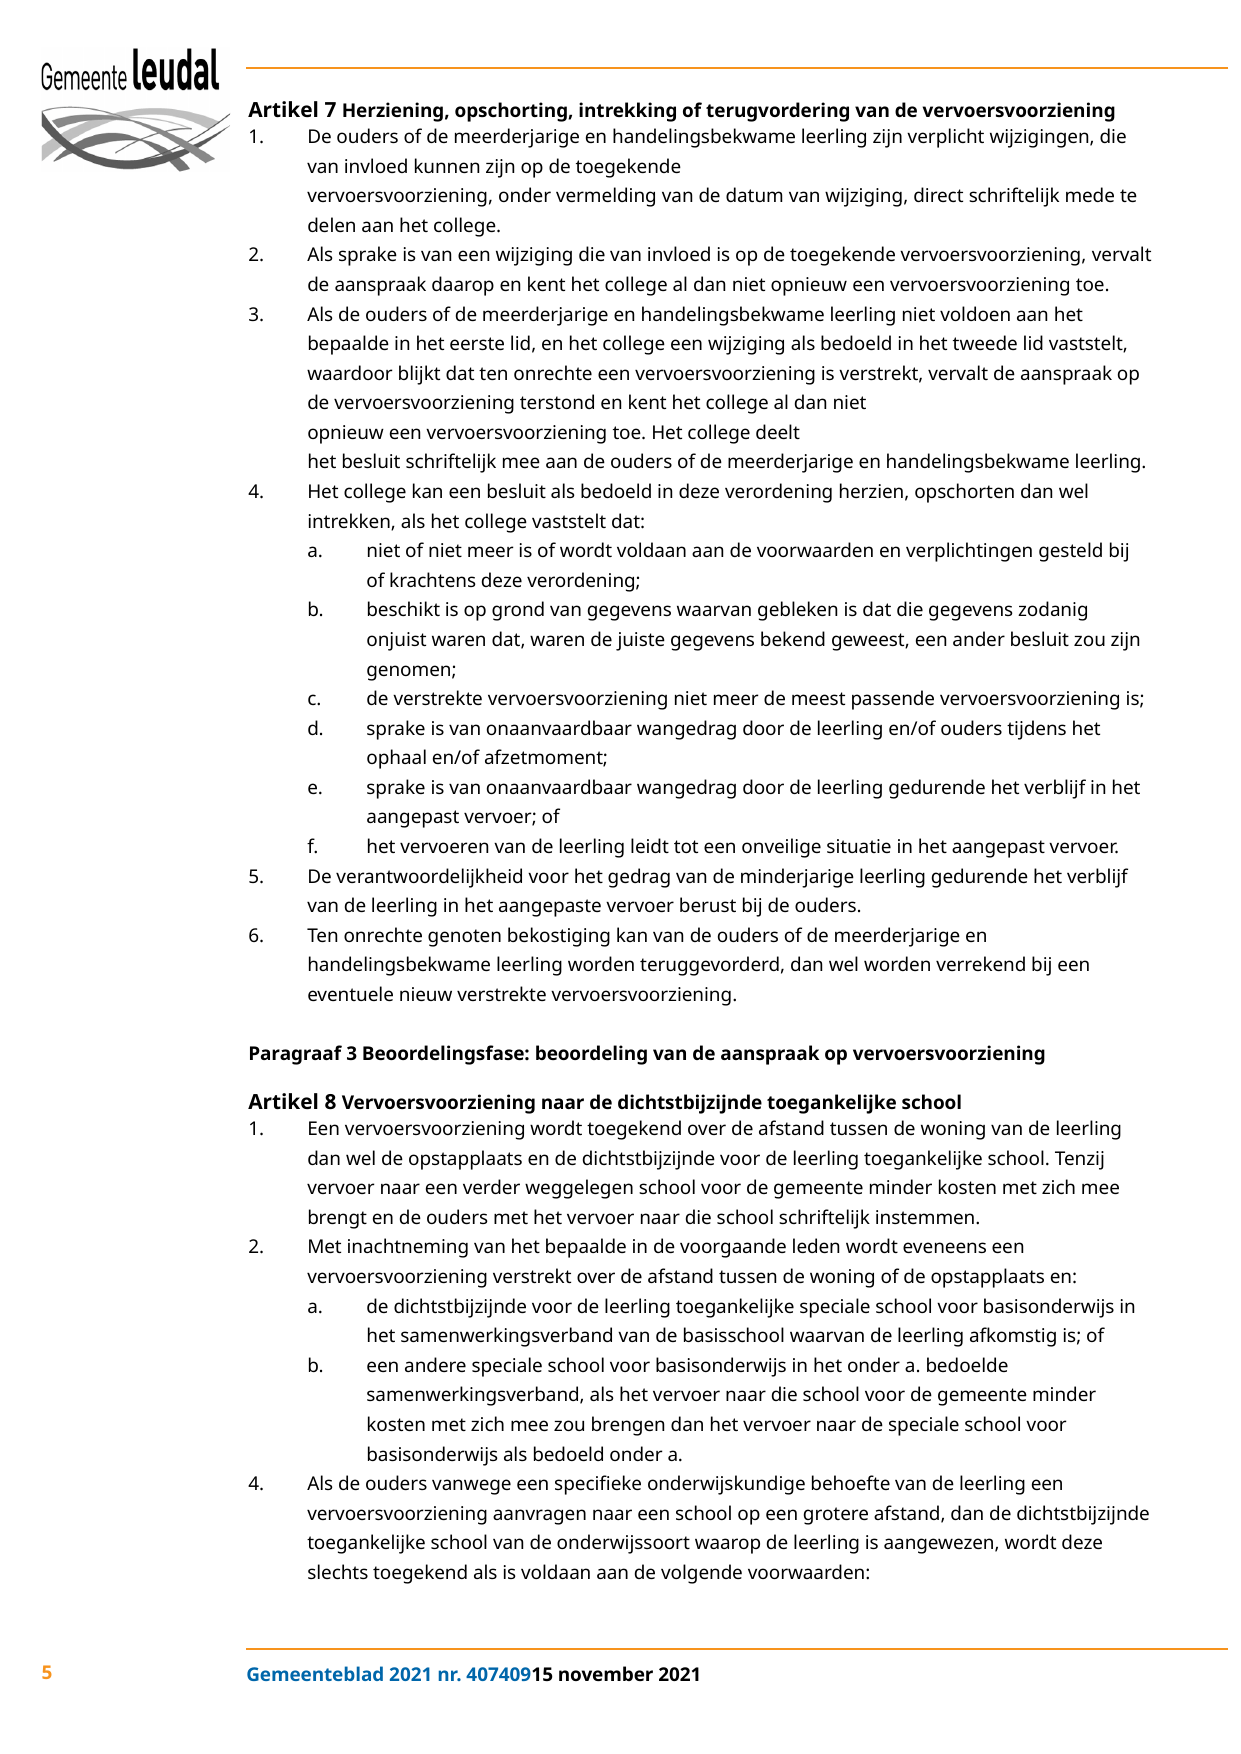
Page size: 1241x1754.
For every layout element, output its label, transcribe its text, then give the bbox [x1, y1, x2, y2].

list Als de ouders vanwege een specifieke onderwijskundige behoefte van de leerling een vervoersvoorziening aanvragen naar een school op een grotere afstand, dan de dichtstbijzijnde toegankelijke school van de onderwijssoort waarop de leerling is aangewezen, wordt deze slechts toegekend als is voldaan aan de volgende voorwaarden: [248, 1470, 1152, 1585]
list de dichtstbijzijnde voor de leerling toegankelijke speciale school voor basisonderwijs in het samenwerkingsverband van de basisschool waarvan de leerling afkomstig is; of [307, 1293, 1152, 1348]
list niet of niet meer is of wordt voldaan aan de voorwaarden en verplichtingen gesteld bij of krachtens deze verordening; [307, 537, 1152, 593]
list Het college kan een besluit als bedoeld in deze verordening herzien, opschorten dan wel intrekken, als het college vaststelt dat: [248, 478, 1152, 533]
text Paragraaf 3 Beoordelingsfase: beoordeling van de aanspraak op vervoersvoorziening [248, 1040, 1152, 1066]
list Ten onrechte genoten bekostiging kan van de ouders of de meerderjarige en handelingsbekwame leerling worden teruggevorderd, dan wel worden verrekend bij een eventuele nieuw verstrekte vervoersvoorziening. [248, 922, 1152, 1007]
text Artikel 8 Vervoersvoorziening naar de dichtstbijzijnde toegankelijke school [248, 1087, 1152, 1115]
list De ouders of de meerderjarige en handelingsbekwame leerling zijn verplicht wijzigingen, die van invloed kunnen zijn op de toegekende vervoersvoorziening, onder vermelding van de datum van wijziging, direct schriftelijk mede te delen aan het college. [248, 123, 1152, 238]
list sprake is van onaanvaardbaar wangedrag door de leerling en/of ouders tijdens het ophaal en/of afzetmoment; [307, 715, 1152, 770]
text Artikel 7 Herziening, opschorting, intrekking of terugvordering van de vervoersvoorziening [248, 95, 1152, 123]
list de verstrekte vervoersvoorziening niet meer de meest passende vervoersvoorziening is; [307, 685, 1152, 711]
list Als de ouders of de meerderjarige en handelingsbekwame leerling niet voldoen aan het bepaalde in het eerste lid, en het college een wijziging als bedoeld in het tweede lid vaststelt, waardoor blijkt dat ten onrechte een vervoersvoorziening is verstrekt, vervalt de aanspraak op de vervoersvoorziening terstond en kent het college al dan niet opnieuw een vervoersvoorziening toe. Het college deelt het besluit schriftelijk mee aan de ouders of de meerderjarige en handelingsbekwame leerling. [248, 301, 1152, 474]
list De verantwoordelijkheid voor het gedrag van de minderjarige leerling gedurende het verblijf van de leerling in het aangepaste vervoer berust bij de ouders. [248, 863, 1152, 918]
list Met inachtneming van het bepaalde in de voorgaande leden wordt eveneens een vervoersvoorziening verstrekt over de afstand tussen de woning of de opstapplaats en: [248, 1234, 1152, 1289]
list het vervoeren van de leerling leidt tot een onveilige situatie in het aangepast vervoer. [307, 833, 1152, 859]
list Een vervoersvoorziening wordt toegekend over de afstand tussen de woning van de leerling dan wel de opstapplaats en de dichtstbijzijnde voor de leerling toegankelijke school. Tenzij vervoer naar een verder weggelegen school voor de gemeente minder kosten met zich mee brengt en de ouders met het vervoer naar die school schriftelijk instemmen. [248, 1115, 1152, 1230]
list Als sprake is van een wijziging die van invloed is op de toegekende vervoersvoorziening, vervalt de aanspraak daarop en kent het college al dan niet opnieuw een vervoersvoorziening toe. [248, 242, 1152, 297]
picture [41, 47, 231, 172]
list sprake is van onaanvaardbaar wangedrag door de leerling gedurende het verblijf in het aangepast vervoer; of [307, 774, 1152, 829]
list beschikt is op grond van gegevens waarvan gebleken is dat die gegevens zodanig onjuist waren dat, waren de juiste gegevens bekend geweest, een ander besluit zou zijn genomen; [307, 597, 1152, 681]
list een andere speciale school voor basisonderwijs in het onder a. bedoelde samenwerkingsverband, als het vervoer naar die school voor de gemeente minder kosten met zich mee zou brengen dan het vervoer naar de speciale school voor basisonderwijs als bedoeld onder a. [307, 1352, 1152, 1466]
